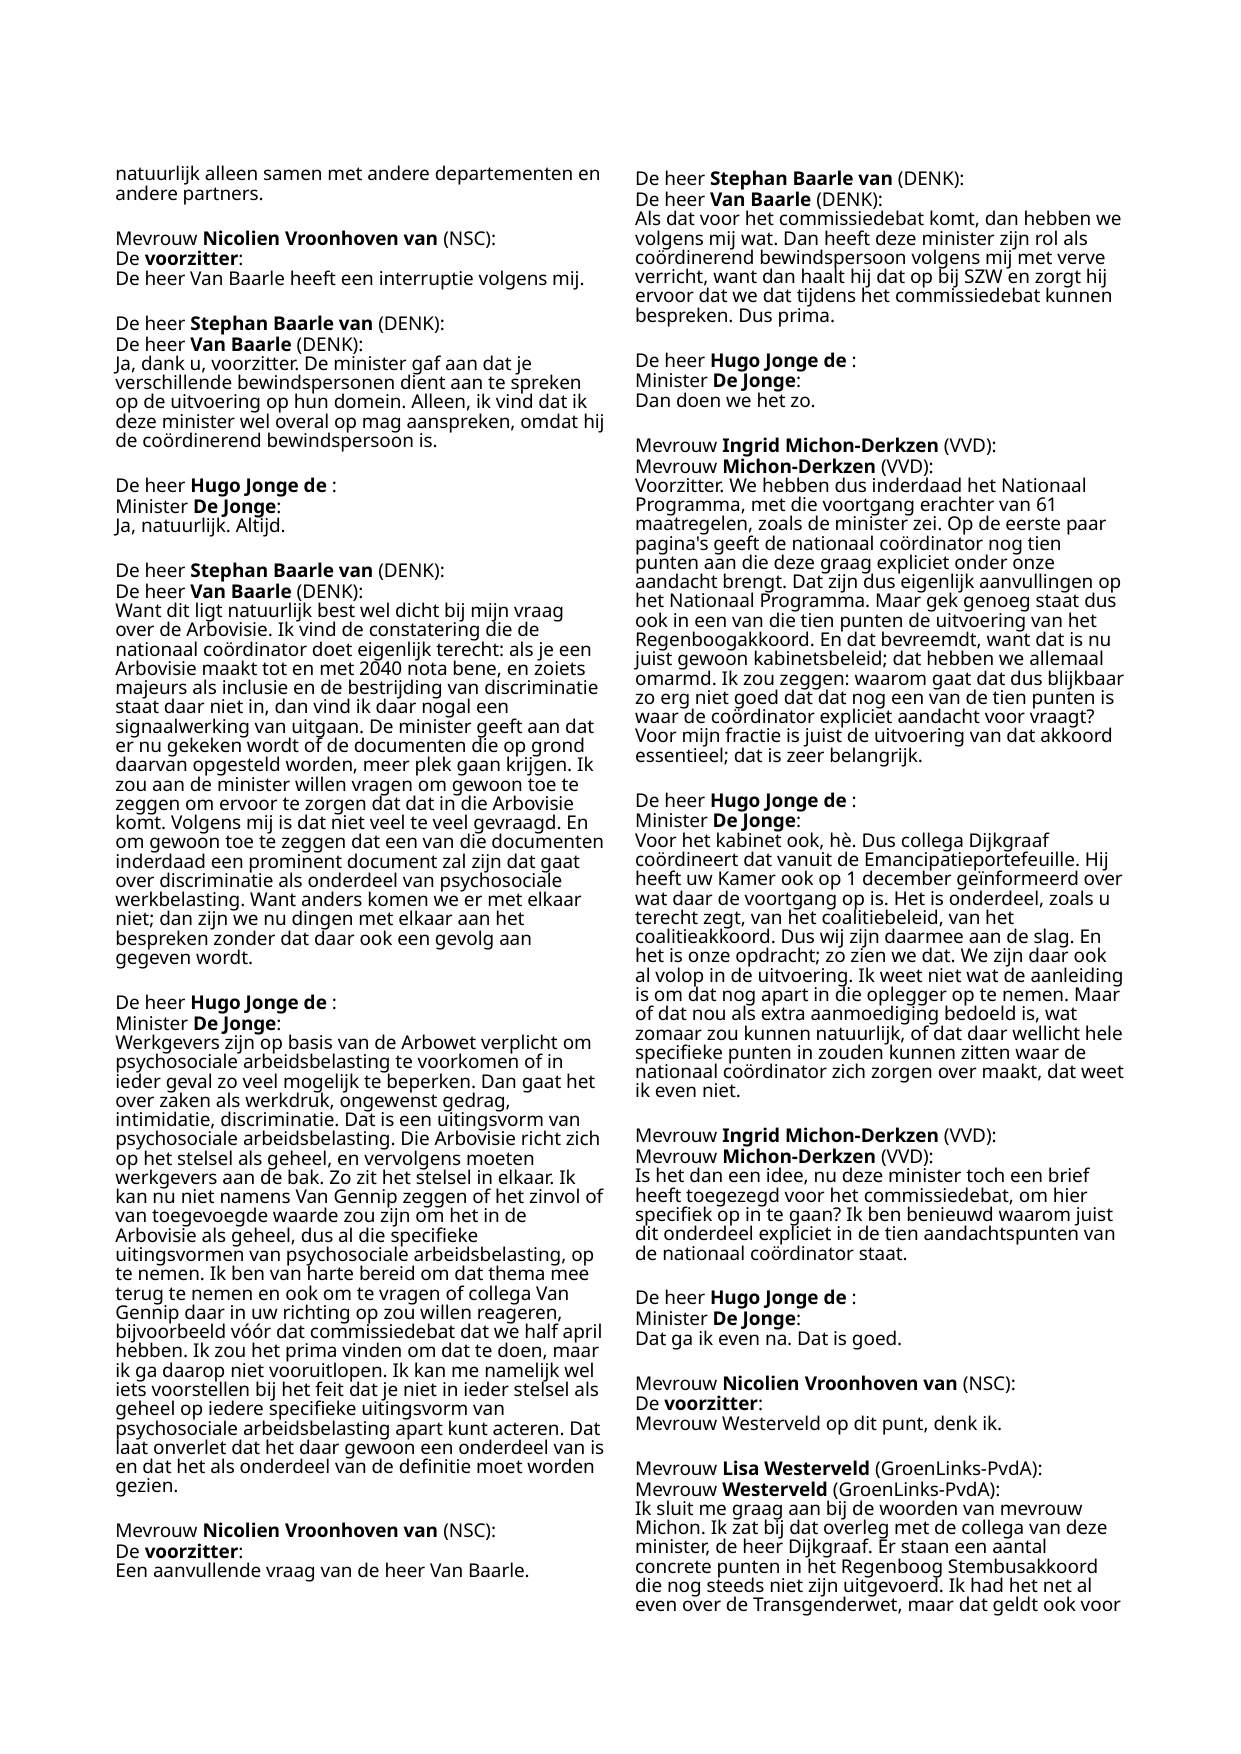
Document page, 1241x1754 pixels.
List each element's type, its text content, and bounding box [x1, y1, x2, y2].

text De heer Stephan Baarle van (DENK): [115, 310, 605, 336]
text Een aanvullende vraag van de heer Van Baarle. [115, 1562, 605, 1582]
text Ik sluit me graag aan bij de woorden van mevrouw Michon. Ik zat bij dat overleg met de collega van deze minister, de heer Dijkgraaf. Er staan een aantal concrete punten in het Regenboog Stembusakkoord die nog steeds niet zijn uitgevoerd. Ik had het net al even over de Transgenderwet, maar dat geldt ook voor [635, 1500, 1125, 1615]
text Minister De Jonge: [115, 1015, 605, 1034]
text De heer Stephan Baarle van (DENK): [635, 165, 1125, 191]
text Minister De Jonge: [635, 1310, 1125, 1329]
text Mevrouw Westerveld (GroenLinks-PvdA): [635, 1481, 1125, 1500]
text Minister De Jonge: [635, 812, 1125, 832]
text De heer Hugo Jonge de : [635, 1284, 1125, 1310]
text natuurlijk alleen samen met andere departementen en andere partners. [115, 165, 605, 204]
text De heer Hugo Jonge de : [115, 472, 605, 498]
text De heer Stephan Baarle van (DENK): [115, 557, 605, 583]
text Mevrouw Michon-Derkzen (VVD): [635, 458, 1125, 477]
text Mevrouw Nicolien Vroonhoven van (NSC): [115, 1517, 605, 1543]
text Voorzitter. We hebben dus inderdaad het Nationaal Programma, met die voortgang erachter van 61 maatregelen, zoals de minister zei. Op de eerste paar pagina's geeft de nationaal coördinator nog tien punten aan die deze graag expliciet onder onze aandacht brengt. Dat zijn dus eigenlijk aanvullingen op het Nationaal Programma. Maar gek genoeg staat dus ook in een van die tien punten de uitvoering van het Regenboogakkoord. En dat bevreemdt, want dat is nu juist gewoon kabinetsbeleid; dat hebben we allemaal omarmd. Ik zou zeggen: waarom gaat dat dus blijkbaar zo erg niet goed dat dat nog een van de tien punten is waar de coördinator expliciet aandacht voor vraagt? Voor mijn fractie is juist de uitvoering van dat akkoord essentieel; dat is zeer belangrijk. [635, 477, 1125, 766]
text Dan doen we het zo. [635, 392, 1125, 411]
text Mevrouw Westerveld op dit punt, denk ik. [635, 1415, 1125, 1434]
text De voorzitter: [635, 1395, 1125, 1415]
text Mevrouw Nicolien Vroonhoven van (NSC): [635, 1370, 1125, 1395]
text Want dit ligt natuurlijk best wel dicht bij mijn vraag over de Arbovisie. Ik vind de constatering die de nationaal coördinator doet eigenlijk terecht: als je een Arbovisie maakt tot en met 2040 nota bene, en zoiets majeurs als inclusie en de bestrijding van discriminatie staat daar niet in, dan vind ik daar nogal een signaalwerking van uitgaan. De minister geeft aan dat er nu gekeken wordt of de documenten die op grond daarvan opgesteld worden, meer plek gaan krijgen. Ik zou aan de minister willen vragen om gewoon toe te zeggen om ervoor te zorgen dat dat in die Arbovisie komt. Volgens mij is dat niet veel te veel gevraagd. En om gewoon toe te zeggen dat een van die documenten inderdaad een prominent document zal zijn dat gaat over discriminatie als onderdeel van psychosociale werkbelasting. Want anders komen we er met elkaar niet; dan zijn we nu dingen met elkaar aan het bespreken zonder dat daar ook een gevolg aan gegeven wordt. [115, 602, 605, 968]
text De heer Van Baarle heeft een interruptie volgens mij. [115, 270, 605, 289]
text De heer Van Baarle (DENK): [115, 336, 605, 355]
text Minister De Jonge: [115, 498, 605, 517]
text De voorzitter: [115, 1543, 605, 1562]
text De heer Hugo Jonge de : [635, 347, 1125, 372]
text De heer Van Baarle (DENK): [115, 583, 605, 602]
text Als dat voor het commissiedebat komt, dan hebben we volgens mij wat. Dan heeft deze minister zijn rol als coördinerend bewindspersoon volgens mij met verve verricht, want dan haalt hij dat op bij SZW en zorgt hij ervoor dat we dat tijdens het commissiedebat kunnen bespreken. Dus prima. [635, 210, 1125, 326]
text Voor het kabinet ook, hè. Dus collega Dijkgraaf coördineert dat vanuit de Emancipatieportefeuille. Hij heeft uw Kamer ook op 1 december geïnformeerd over wat daar de voortgang op is. Het is onderdeel, zoals u terecht zegt, van het coalitiebeleid, van het coalitieakkoord. Dus wij zijn daarmee aan de slag. En het is onze opdracht; zo zien we dat. We zijn daar ook al volop in de uitvoering. Ik weet niet wat de aanleiding is om dat nog apart in die oplegger op te nemen. Maar of dat nou als extra aanmoediging bedoeld is, wat zomaar zou kunnen natuurlijk, of dat daar wellicht hele specifieke punten in zouden kunnen zitten waar de nationaal coördinator zich zorgen over maakt, dat weet ik even niet. [635, 832, 1125, 1102]
text Mevrouw Michon-Derkzen (VVD): [635, 1148, 1125, 1167]
text Minister De Jonge: [635, 372, 1125, 392]
text Werkgevers zijn op basis van de Arbowet verplicht om psychosociale arbeidsbelasting te voorkomen of in ieder geval zo veel mogelijk te beperken. Dan gaat het over zaken als werkdruk, ongewenst gedrag, intimidatie, discriminatie. Dat is een uitingsvorm van psychosociale arbeidsbelasting. Die Arbovisie richt zich op het stelsel als geheel, en vervolgens moeten werkgevers aan de bak. Zo zit het stelsel in elkaar. Ik kan nu niet namens Van Gennip zeggen of het zinvol of van toegevoegde waarde zou zijn om het in de Arbovisie als geheel, dus al die specifieke uitingsvormen van psychosociale arbeidsbelasting, op te nemen. Ik ben van harte bereid om dat thema mee terug te nemen en ook om te vragen of collega Van Gennip daar in uw richting op zou willen reageren, bijvoorbeeld vóór dat commissiedebat dat we half april hebben. Ik zou het prima vinden om dat te doen, maar ik ga daarop niet vooruitlopen. Ik kan me namelijk wel iets voorstellen bij het feit dat je niet in ieder stelsel als geheel op iedere specifieke uitingsvorm van psychosociale arbeidsbelasting apart kunt acteren. Dat laat onverlet dat het daar gewoon een onderdeel van is en dat het als onderdeel van de definitie moet worden gezien. [115, 1034, 605, 1497]
text De heer Hugo Jonge de : [635, 787, 1125, 812]
text De voorzitter: [115, 250, 605, 270]
text Mevrouw Ingrid Michon-Derkzen (VVD): [635, 432, 1125, 458]
text Mevrouw Nicolien Vroonhoven van (NSC): [115, 225, 605, 250]
text De heer Van Baarle (DENK): [635, 191, 1125, 210]
text Ja, natuurlijk. Altijd. [115, 517, 605, 536]
text Is het dan een idee, nu deze minister toch een brief heeft toegezegd voor het commissiedebat, om hier specifiek op in te gaan? Ik ben benieuwd waarom juist dit onderdeel expliciet in de tien aandachtspunten van de nationaal coördinator staat. [635, 1167, 1125, 1264]
text De heer Hugo Jonge de : [115, 989, 605, 1015]
text Dat ga ik even na. Dat is goed. [635, 1329, 1125, 1349]
text Ja, dank u, voorzitter. De minister gaf aan dat je verschillende bewindspersonen dient aan te spreken op de uitvoering op hun domein. Alleen, ik vind dat ik deze minister wel overal op mag aanspreken, omdat hij de coördinerend bewindspersoon is. [115, 355, 605, 451]
text Mevrouw Ingrid Michon-Derkzen (VVD): [635, 1122, 1125, 1148]
text Mevrouw Lisa Westerveld (GroenLinks-PvdA): [635, 1455, 1125, 1481]
